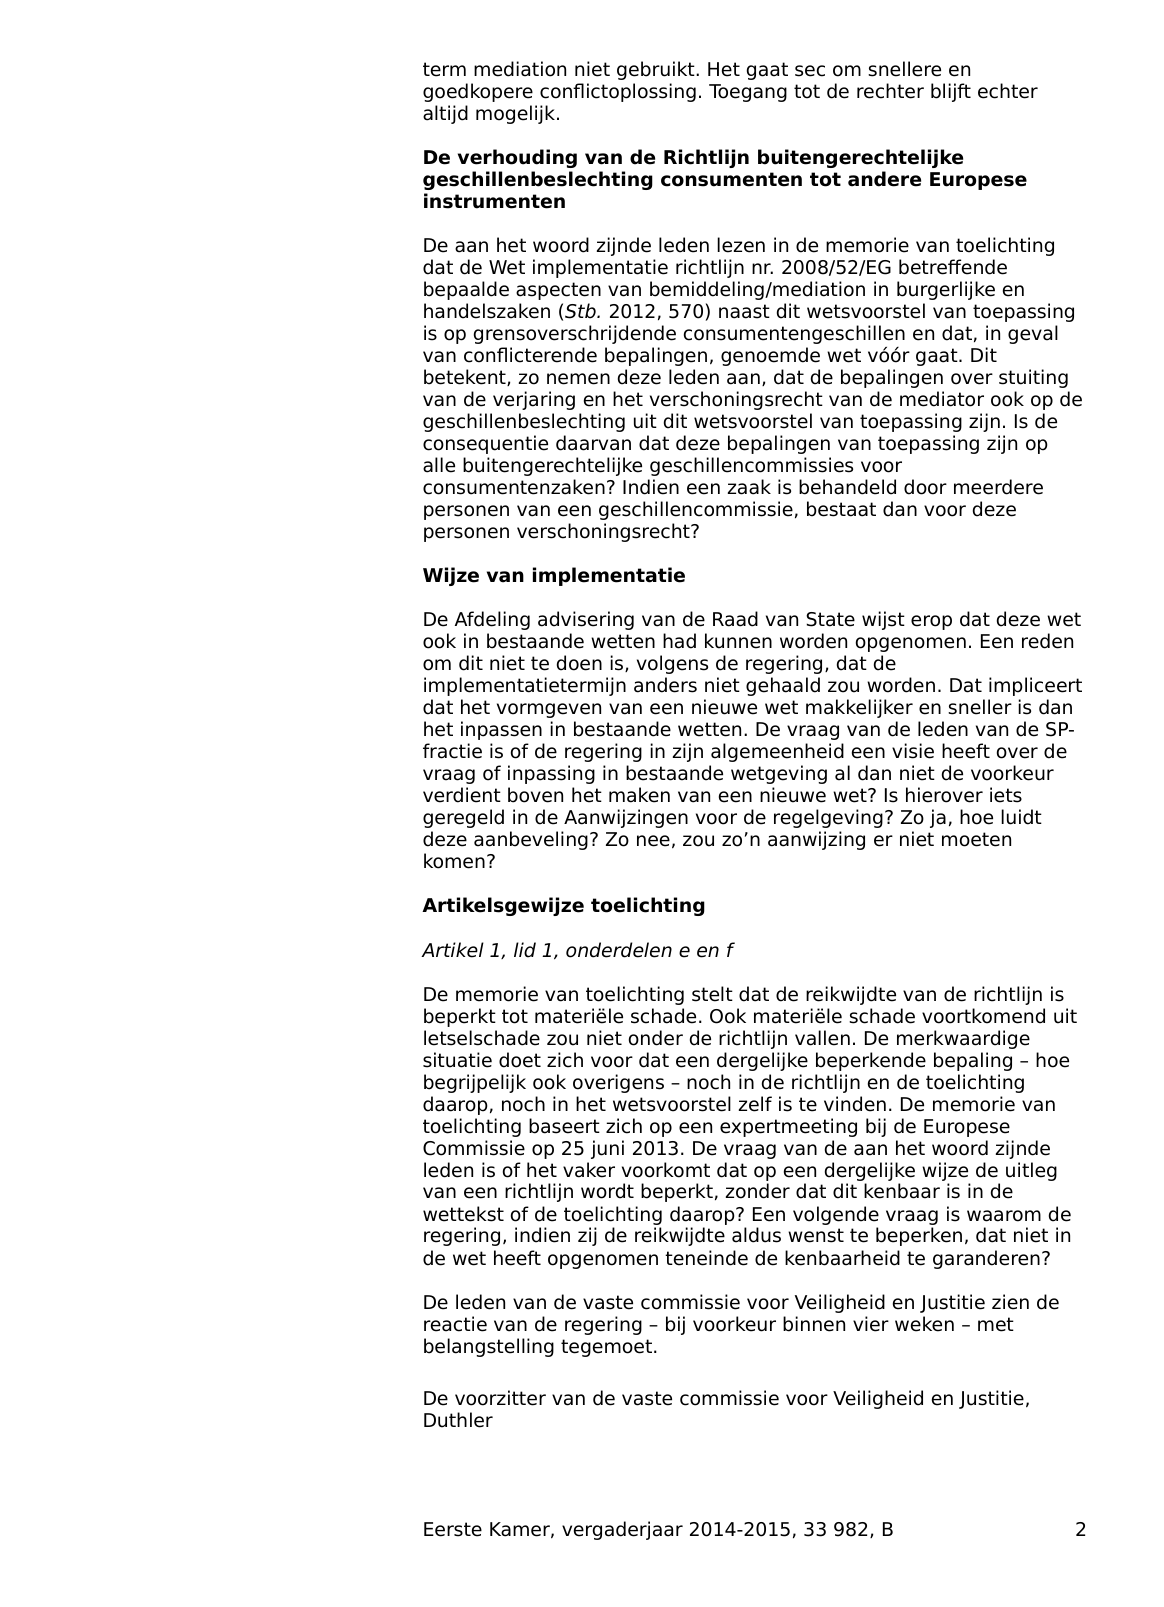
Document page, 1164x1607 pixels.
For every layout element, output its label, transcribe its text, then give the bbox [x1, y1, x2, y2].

text De memorie van toelichting stelt dat de reikwijdte van de richtlijn is beperkt tot materiële schade. Ook materiële schade voortkomend uit letselschade zou niet onder de richtlijn vallen. De merkwaardige situatie doet zich voor dat een dergelijke beperkende bepaling – hoe begrijpelijk ook overigens – noch in de richtlijn en de toelichting daarop, noch in het wetsvoorstel zelf is te vinden. De memorie van toelichting baseert zich op een expertmeeting bij de Europese Commissie op 25 juni 2013. De vraag van de aan het woord zijnde leden is of het vaker voorkomt dat op een dergelijke wijze de uitleg van een richtlijn wordt beperkt, zonder dat dit kenbaar is in de wettekst of de toelichting daarop? Een volgende vraag is waarom de regering, indien zij de reikwijdte aldus wenst te beperken, dat niet in de wet heeft opgenomen teneinde de kenbaarheid te garanderen? [422, 984, 1087, 1269]
text De voorzitter van de vaste commissie voor Veiligheid en Justitie, Duthler [422, 1387, 1087, 1431]
subtitle Artikelsgewijze toelichting [422, 895, 1087, 917]
subtitle De verhouding van de Richtlijn buitengerechtelijke geschillenbeslechting consumenten tot andere Europese instrumenten [422, 147, 1087, 213]
text term mediation niet gebruikt. Het gaat sec om snellere en goedkopere conflictoplossing. Toegang tot de rechter blijft echter altijd mogelijk. [422, 59, 1087, 125]
subtitle Artikel 1, lid 1, onderdelen e en f [422, 939, 1087, 961]
subtitle Wijze van implementatie [422, 565, 1087, 587]
text De aan het woord zijnde leden lezen in de memorie van toelichting dat de Wet implementatie richtlijn nr. 2008/52/EG betreffende bepaalde aspecten van bemiddeling/mediation in burgerlijke en handelszaken (Stb. 2012, 570) naast dit wetsvoorstel van toepassing is op grensoverschrijdende consumentengeschillen en dat, in geval van conflicterende bepalingen, genoemde wet vóór gaat. Dit betekent, zo nemen deze leden aan, dat de bepalingen over stuiting van de verjaring en het verschoningsrecht van de mediator ook op de geschillenbeslechting uit dit wetsvoorstel van toepassing zijn. Is de consequentie daarvan dat deze bepalingen van toepassing zijn op alle buitengerechtelijke geschillencommissies voor consumentenzaken? Indien een zaak is behandeld door meerdere personen van een geschillencommissie, bestaat dan voor deze personen verschoningsrecht? [422, 235, 1087, 543]
text De Afdeling advisering van de Raad van State wijst erop dat deze wet ook in bestaande wetten had kunnen worden opgenomen. Een reden om dit niet te doen is, volgens de regering, dat de implementatietermijn anders niet gehaald zou worden. Dat impliceert dat het vormgeven van een nieuwe wet makkelijker en sneller is dan het inpassen in bestaande wetten. De vraag van de leden van de SP-fractie is of de regering in zijn algemeenheid een visie heeft over de vraag of inpassing in bestaande wetgeving al dan niet de voorkeur verdient boven het maken van een nieuwe wet? Is hierover iets geregeld in de Aanwijzingen voor de regelgeving? Zo ja, hoe luidt deze aanbeveling? Zo nee, zou zo’n aanwijzing er niet moeten komen? [422, 609, 1087, 873]
text De leden van de vaste commissie voor Veiligheid en Justitie zien de reactie van de regering – bij voorkeur binnen vier weken – met belangstelling tegemoet. [422, 1292, 1087, 1357]
